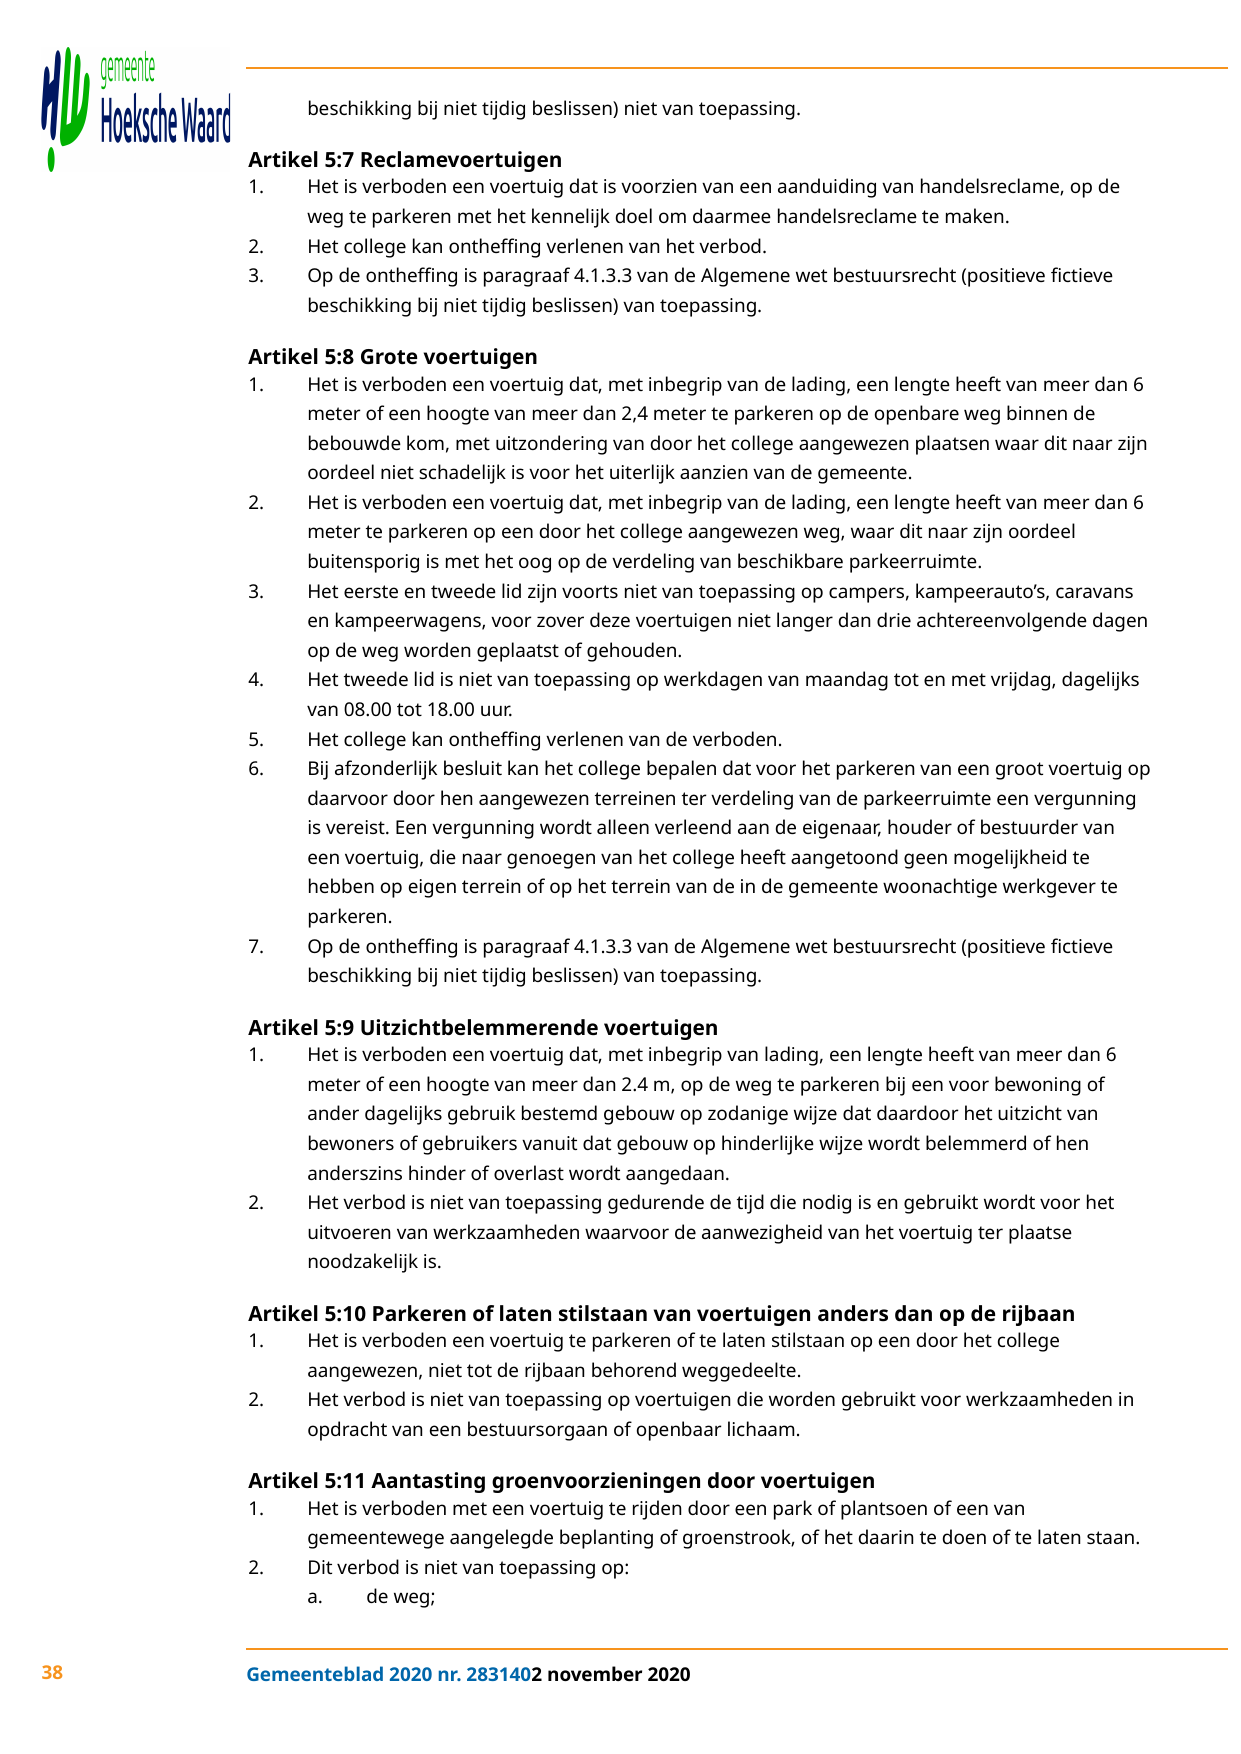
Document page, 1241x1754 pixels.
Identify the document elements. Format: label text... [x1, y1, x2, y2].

text Artikel 5:8 Grote voertuigen [248, 342, 1152, 371]
list Het college kan ontheffing verlenen van de verboden. [248, 726, 1152, 752]
list beschikking bij niet tijdig beslissen) niet van toepassing. [248, 95, 1152, 121]
list Bij afzonderlijk besluit kan het college bepalen dat voor het parkeren van een groot voertuig op daarvoor door hen aangewezen terreinen ter verdeling van de parkeerruimte een vergunning is vereist. Een vergunning wordt alleen verleend aan de eigenaar, houder of bestuurder van een voertuig, die naar genoegen van het college heeft aangetoond geen mogelijkheid te hebben op eigen terrein of op het terrein van de in de gemeente woonachtige werkgever te parkeren. [248, 755, 1152, 929]
list Dit verbod is niet van toepassing op: [248, 1554, 1152, 1580]
list Het is verboden een voertuig dat, met inbegrip van lading, een lengte heeft van meer dan 6 meter of een hoogte van meer dan 2.4 m, op de weg te parkeren bij een voor bewoning of ander dagelijks gebruik bestemd gebouw op zodanige wijze dat daardoor het uitzicht van bewoners of gebruikers vanuit dat gebouw op hinderlijke wijze wordt belemmerd of hen anderszins hinder of overlast wordt aangedaan. [248, 1041, 1152, 1185]
list Het verbod is niet van toepassing gedurende de tijd die nodig is en gebruikt wordt voor het uitvoeren van werkzaamheden waarvoor de aanwezigheid van het voertuig ter plaatse noodzakelijk is. [248, 1189, 1152, 1274]
list Op de ontheffing is paragraaf 4.1.3.3 van de Algemene wet bestuursrecht (positieve fictieve beschikking bij niet tijdig beslissen) van toepassing. [248, 933, 1152, 988]
text Artikel 5:9 Uitzichtbelemmerende voertuigen [248, 1013, 1152, 1041]
text Artikel 5:7 Reclamevoertuigen [248, 145, 1152, 174]
text Artikel 5:10 Parkeren of laten stilstaan van voertuigen anders dan op de rijbaan [248, 1299, 1152, 1327]
list Het is verboden een voertuig dat is voorzien van een aanduiding van handelsreclame, op de weg te parkeren met het kennelijk doel om daarmee handelsreclame te maken. [248, 174, 1152, 229]
list Het tweede lid is niet van toepassing op werkdagen van maandag tot en met vrijdag, dagelijks van 08.00 tot 18.00 uur. [248, 667, 1152, 722]
list Het eerste en tweede lid zijn voorts niet van toepassing op campers, kampeerauto’s, caravans en kampeerwagens, voor zover deze voertuigen niet langer dan drie achtereenvolgende dagen op de weg worden geplaatst of gehouden. [248, 578, 1152, 663]
list Het college kan ontheffing verlenen van het verbod. [248, 233, 1152, 258]
list Het is verboden een voertuig dat, met inbegrip van de lading, een lengte heeft van meer dan 6 meter te parkeren op een door het college aangewezen weg, waar dit naar zijn oordeel buitensporig is met het oog op de verdeling van beschikbare parkeerruimte. [248, 489, 1152, 574]
list de weg; [307, 1584, 1152, 1609]
list Het is verboden een voertuig te parkeren of te laten stilstaan op een door het college aangewezen, niet tot de rijbaan behorend weggedeelte. [248, 1327, 1152, 1383]
picture [41, 47, 231, 172]
list Het is verboden met een voertuig te rijden door een park of plantsoen of een van gemeentewege aangelegde beplanting of groenstrook, of het daarin te doen of te laten staan. [248, 1495, 1152, 1550]
list Op de ontheffing is paragraaf 4.1.3.3 van de Algemene wet bestuursrecht (positieve fictieve beschikking bij niet tijdig beslissen) van toepassing. [248, 262, 1152, 318]
list Het is verboden een voertuig dat, met inbegrip van de lading, een lengte heeft van meer dan 6 meter of een hoogte van meer dan 2,4 meter te parkeren op de openbare weg binnen de bebouwde kom, met uitzondering van door het college aangewezen plaatsen waar dit naar zijn oordeel niet schadelijk is voor het uiterlijk aanzien van de gemeente. [248, 371, 1152, 485]
text Artikel 5:11 Aantasting groenvoorzieningen door voertuigen [248, 1466, 1152, 1495]
list Het verbod is niet van toepassing op voertuigen die worden gebruikt voor werkzaamheden in opdracht van een bestuursorgaan of openbaar lichaam. [248, 1386, 1152, 1442]
